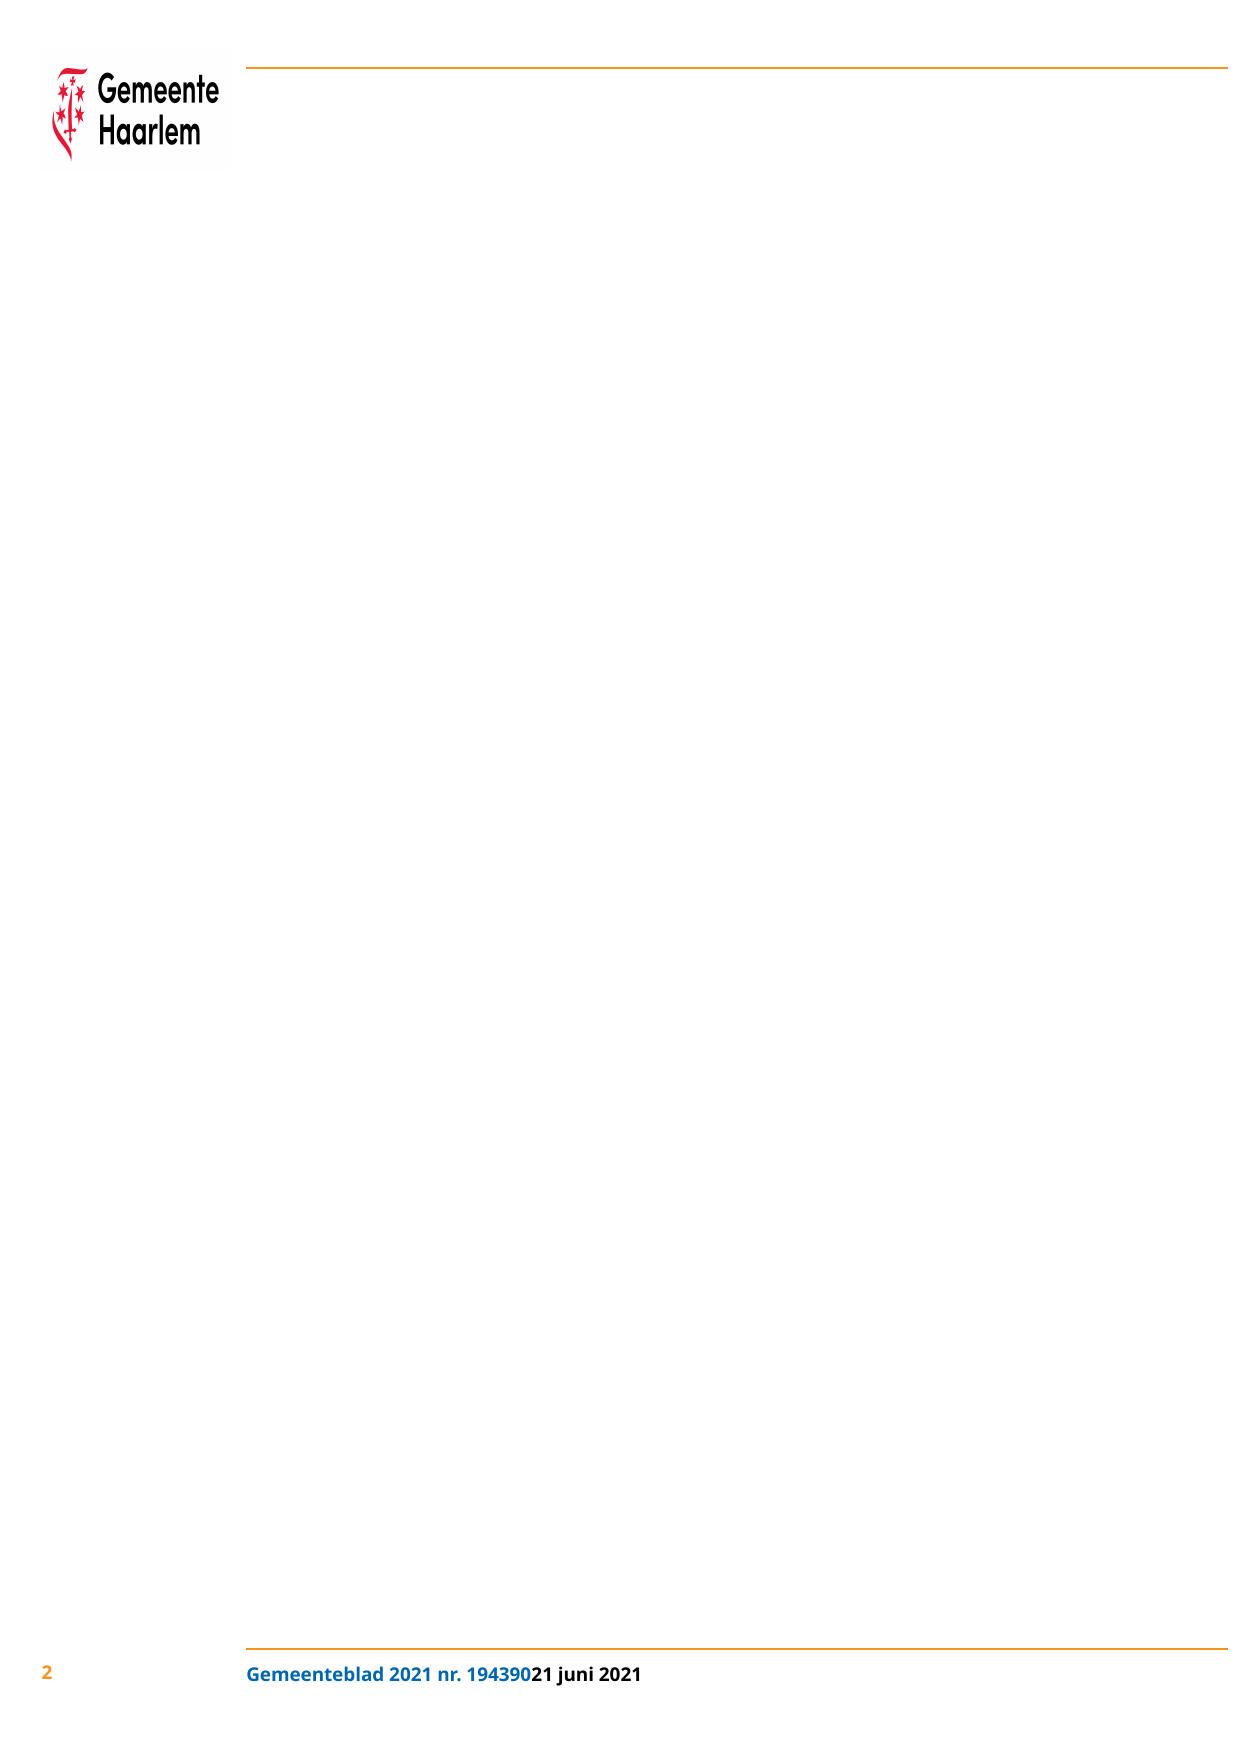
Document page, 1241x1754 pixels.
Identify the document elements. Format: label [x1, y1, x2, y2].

picture [41, 47, 231, 172]
